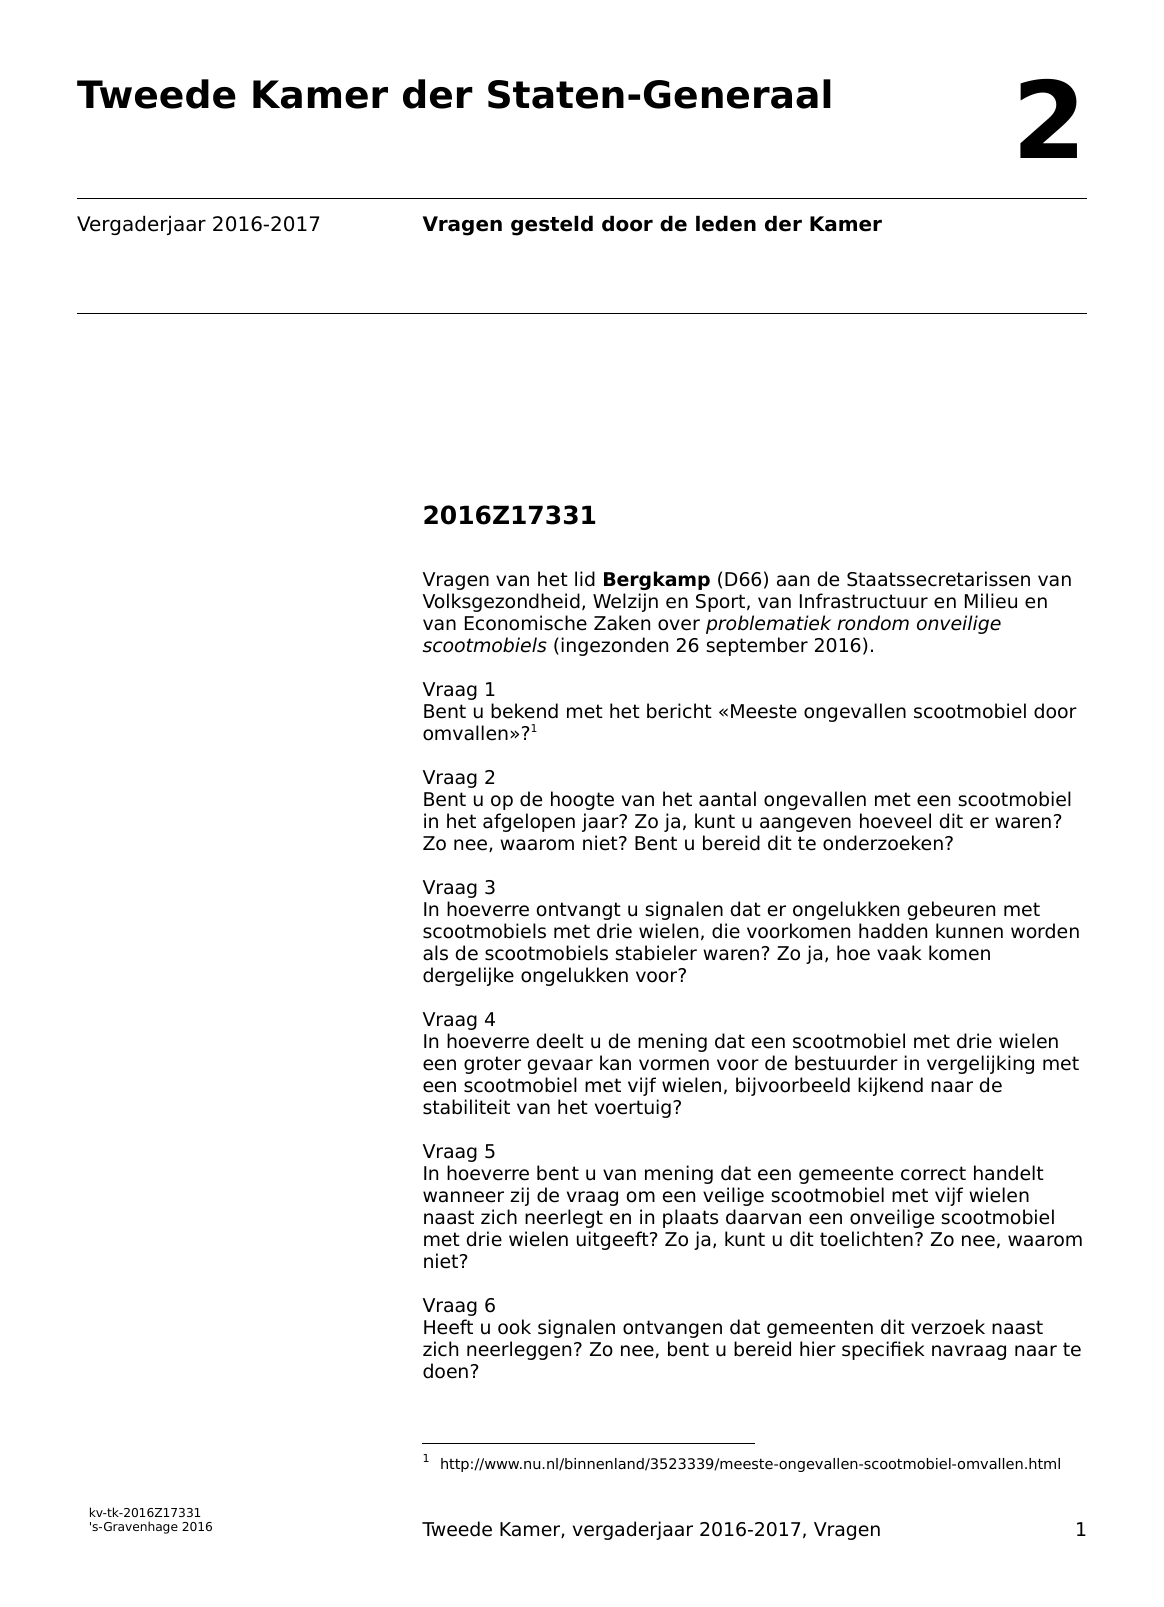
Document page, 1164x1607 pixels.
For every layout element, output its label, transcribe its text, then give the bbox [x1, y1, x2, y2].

text 's-Gravenhage 2016 [88, 1520, 323, 1534]
text Vraag 5 [422, 1141, 1087, 1163]
text In hoeverre ontvangt u signalen dat er ongelukken gebeuren met scootmobiels met drie wielen, die voorkomen hadden kunnen worden als de scootmobiels stabieler waren? Zo ja, hoe vaak komen dergelijke ongelukken voor? [422, 899, 1087, 987]
text http://www.nu.nl/binnenland/3523339/meeste-ongevallen-scootmobiel-omvallen.html [422, 1452, 1087, 1474]
text Vraag 3 [422, 877, 1087, 899]
text In hoeverre deelt u de mening dat een scootmobiel met drie wielen een groter gevaar kan vormen voor de bestuurder in vergelijking met een scootmobiel met vijf wielen, bijvoorbeeld kijkend naar de stabiliteit van het voertuig? [422, 1031, 1087, 1119]
text Vraag 1 [422, 679, 1087, 701]
text Bent u bekend met het bericht «Meeste ongevallen scootmobiel door omvallen»? [422, 701, 1087, 745]
text kv-tk-2016Z17331 [88, 1506, 323, 1520]
text In hoeverre bent u van mening dat een gemeente correct handelt wanneer zij de vraag om een veilige scootmobiel met vijf wielen naast zich neerlegt en in plaats daarvan een onveilige scootmobiel met drie wielen uitgeeft? Zo ja, kunt u dit toelichten? Zo nee, waarom niet? [422, 1163, 1087, 1273]
text Vraag 2 [422, 767, 1087, 789]
table_cell Vragen gesteld door de leden der Kamer [422, 199, 1087, 313]
text 2016Z17331 [422, 501, 1087, 531]
text Bent u op de hoogte van het aantal ongevallen met een scootmobiel in het afgelopen jaar? Zo ja, kunt u aangeven hoeveel dit er waren? Zo nee, waarom niet? Bent u bereid dit te onderzoeken? [422, 789, 1087, 855]
table_header 2 [886, 59, 1087, 198]
table_cell Vergaderjaar 2016-2017 [77, 199, 422, 313]
text Vragen van het lid Bergkamp (D66) aan de Staatssecretarissen van Volksgezondheid, Welzijn en Sport, van Infrastructuur en Milieu en van Economische Zaken over problematiek rondom onveilige scootmobiels (ingezonden 26 september 2016). [422, 569, 1087, 657]
text Vraag 6 [422, 1295, 1087, 1317]
text Heeft u ook signalen ontvangen dat gemeenten dit verzoek naast zich neerleggen? Zo nee, bent u bereid hier specifiek navraag naar te doen? [422, 1317, 1087, 1383]
text Vraag 4 [422, 1009, 1087, 1031]
table_header Tweede Kamer der Staten-Generaal [77, 59, 886, 198]
